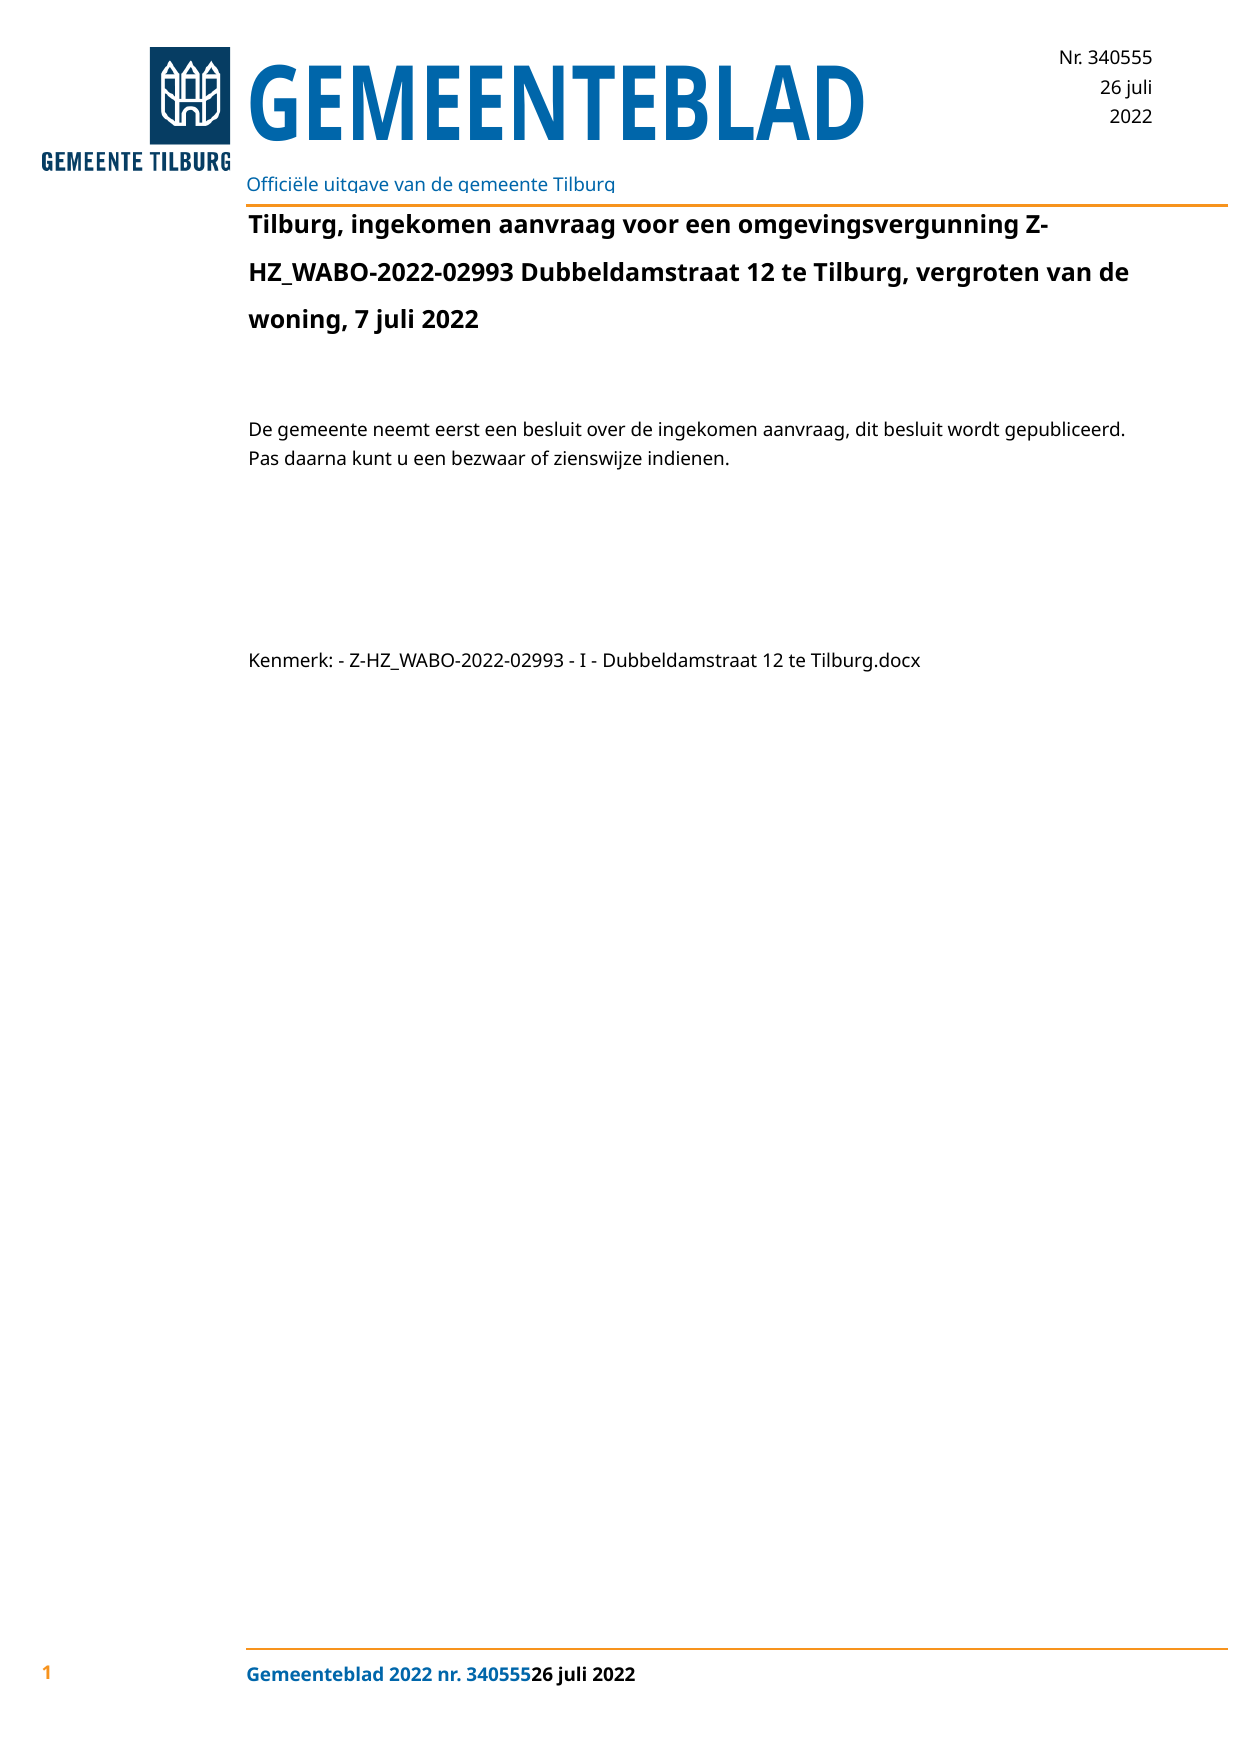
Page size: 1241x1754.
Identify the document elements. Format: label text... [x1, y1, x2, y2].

text Kenmerk: - Z-HZ_WABO-2022-02993 - I - Dubbeldamstraat 12 te Tilburg.docx [248, 647, 1152, 673]
text De gemeente neemt eerst een besluit over de ingekomen aanvraag, dit besluit wordt gepubliceerd. Pas daarna kunt u een bezwaar of zienswijze indienen. [248, 416, 1152, 471]
text Tilburg, ingekomen aanvraag voor een omgevingsvergunning Z-HZ_WABO-2022-02993 Dubbeldamstraat 12 te Tilburg, vergroten van de woning, 7 juli 2022 [248, 207, 1152, 336]
picture [41, 47, 231, 172]
